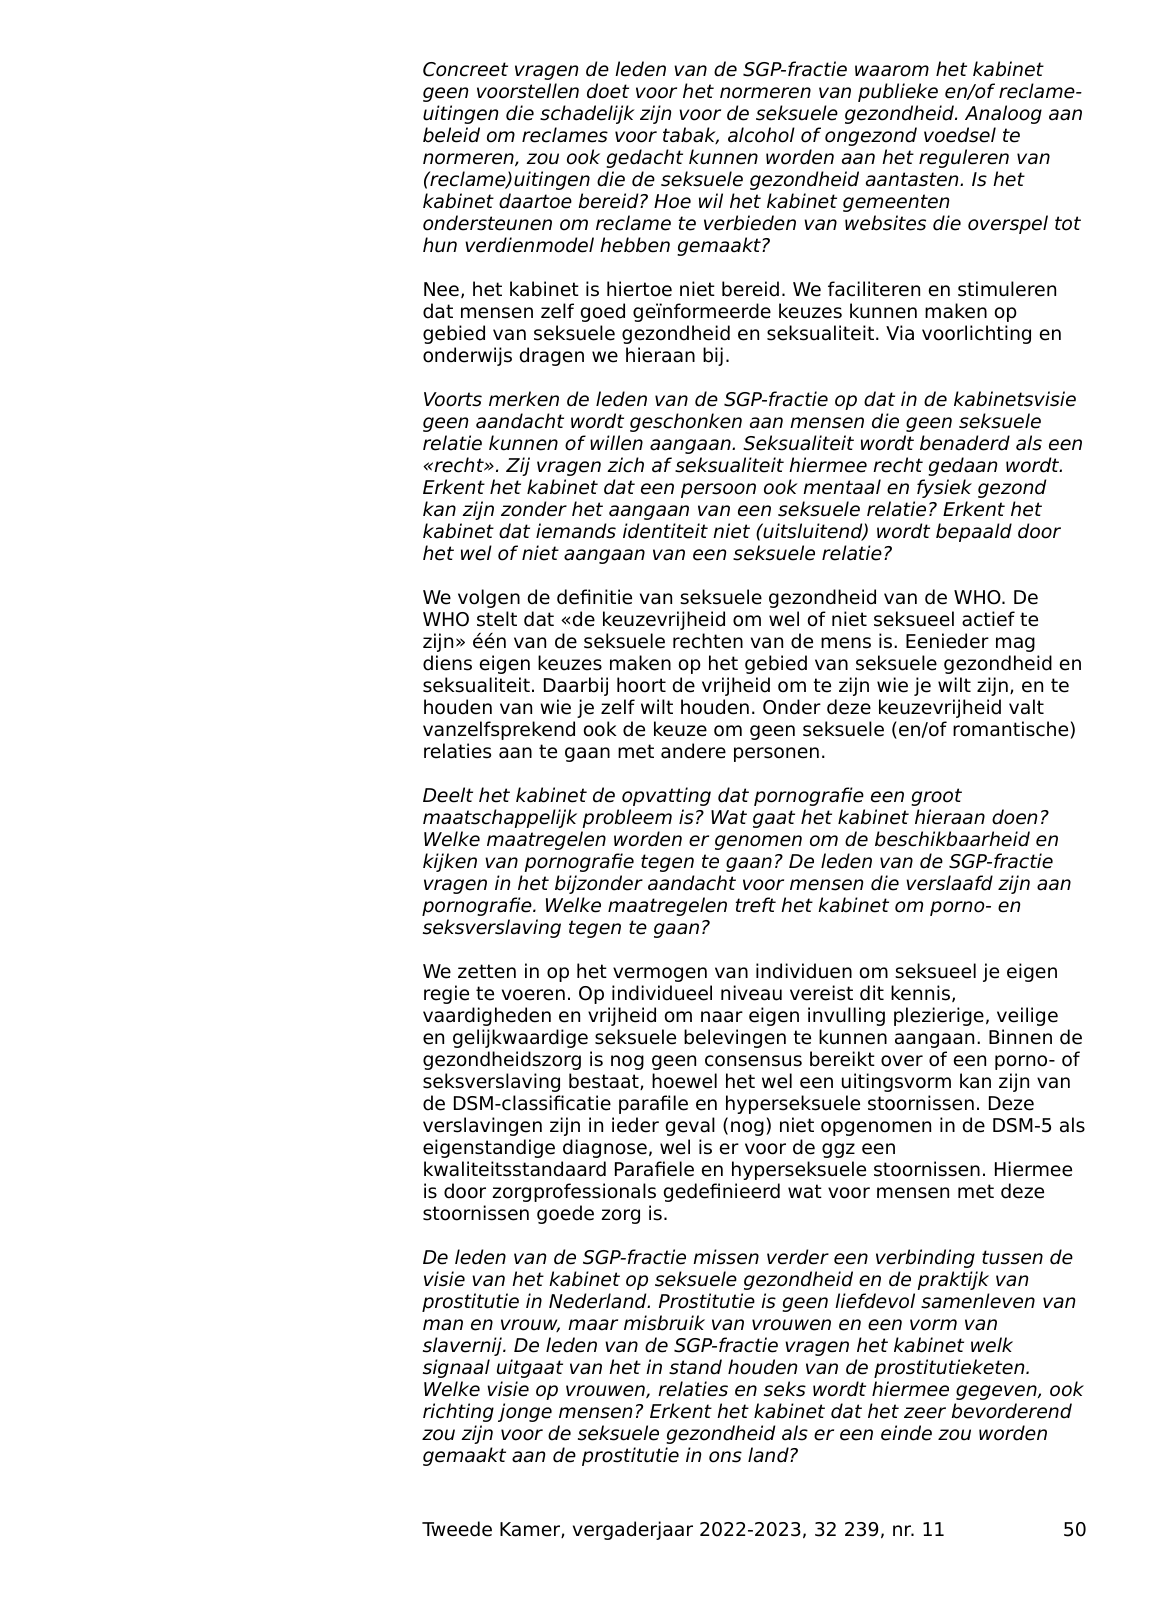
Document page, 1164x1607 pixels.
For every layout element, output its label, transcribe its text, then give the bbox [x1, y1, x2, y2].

text Nee, het kabinet is hiertoe niet bereid. We faciliteren en stimuleren dat mensen zelf goed geïnformeerde keuzes kunnen maken op gebied van seksuele gezondheid en seksualiteit. Via voorlichting en onderwijs dragen we hieraan bij. [422, 279, 1087, 367]
text Deelt het kabinet de opvatting dat pornografie een groot maatschappelijk probleem is? Wat gaat het kabinet hieraan doen? Welke maatregelen worden er genomen om de beschikbaarheid en kijken van pornografie tegen te gaan? De leden van de SGP-fractie vragen in het bijzonder aandacht voor mensen die verslaafd zijn aan pornografie. Welke maatregelen treft het kabinet om porno- en seksverslaving tegen te gaan? [422, 785, 1087, 939]
text De leden van de SGP-fractie missen verder een verbinding tussen de visie van het kabinet op seksuele gezondheid en de praktijk van prostitutie in Nederland. Prostitutie is geen liefdevol samenleven van man en vrouw, maar misbruik van vrouwen en een vorm van slavernij. De leden van de SGP-fractie vragen het kabinet welk signaal uitgaat van het in stand houden van de prostitutieketen. Welke visie op vrouwen, relaties en seks wordt hiermee gegeven, ook richting jonge mensen? Erkent het kabinet dat het zeer bevorderend zou zijn voor de seksuele gezondheid als er een einde zou worden gemaakt aan de prostitutie in ons land? [422, 1247, 1087, 1467]
text Concreet vragen de leden van de SGP-fractie waarom het kabinet geen voorstellen doet voor het normeren van publieke en/of reclame-uitingen die schadelijk zijn voor de seksuele gezondheid. Analoog aan beleid om reclames voor tabak, alcohol of ongezond voedsel te normeren, zou ook gedacht kunnen worden aan het reguleren van (reclame)uitingen die de seksuele gezondheid aantasten. Is het kabinet daartoe bereid? Hoe wil het kabinet gemeenten ondersteunen om reclame te verbieden van websites die overspel tot hun verdienmodel hebben gemaakt? [422, 59, 1087, 257]
text We volgen de definitie van seksuele gezondheid van de WHO. De WHO stelt dat «de keuzevrijheid om wel of niet seksueel actief te zijn» één van de seksuele rechten van de mens is. Eenieder mag diens eigen keuzes maken op het gebied van seksuele gezondheid en seksualiteit. Daarbij hoort de vrijheid om te zijn wie je wilt zijn, en te houden van wie je zelf wilt houden. Onder deze keuzevrijheid valt vanzelfsprekend ook de keuze om geen seksuele (en/of romantische) relaties aan te gaan met andere personen. [422, 587, 1087, 763]
text Voorts merken de leden van de SGP-fractie op dat in de kabinetsvisie geen aandacht wordt geschonken aan mensen die geen seksuele relatie kunnen of willen aangaan. Seksualiteit wordt benaderd als een «recht». Zij vragen zich af seksualiteit hiermee recht gedaan wordt. Erkent het kabinet dat een persoon ook mentaal en fysiek gezond kan zijn zonder het aangaan van een seksuele relatie? Erkent het kabinet dat iemands identiteit niet (uitsluitend) wordt bepaald door het wel of niet aangaan van een seksuele relatie? [422, 389, 1087, 565]
text We zetten in op het vermogen van individuen om seksueel je eigen regie te voeren. Op individueel niveau vereist dit kennis, vaardigheden en vrijheid om naar eigen invulling plezierige, veilige en gelijkwaardige seksuele belevingen te kunnen aangaan. Binnen de gezondheidszorg is nog geen consensus bereikt over of een porno- of seksverslaving bestaat, hoewel het wel een uitingsvorm kan zijn van de DSM-classificatie parafile en hyperseksuele stoornissen. Deze verslavingen zijn in ieder geval (nog) niet opgenomen in de DSM-5 als eigenstandige diagnose, wel is er voor de ggz een kwaliteitsstandaard Parafiele en hyperseksuele stoornissen. Hiermee is door zorgprofessionals gedefinieerd wat voor mensen met deze stoornissen goede zorg is. [422, 961, 1087, 1225]
